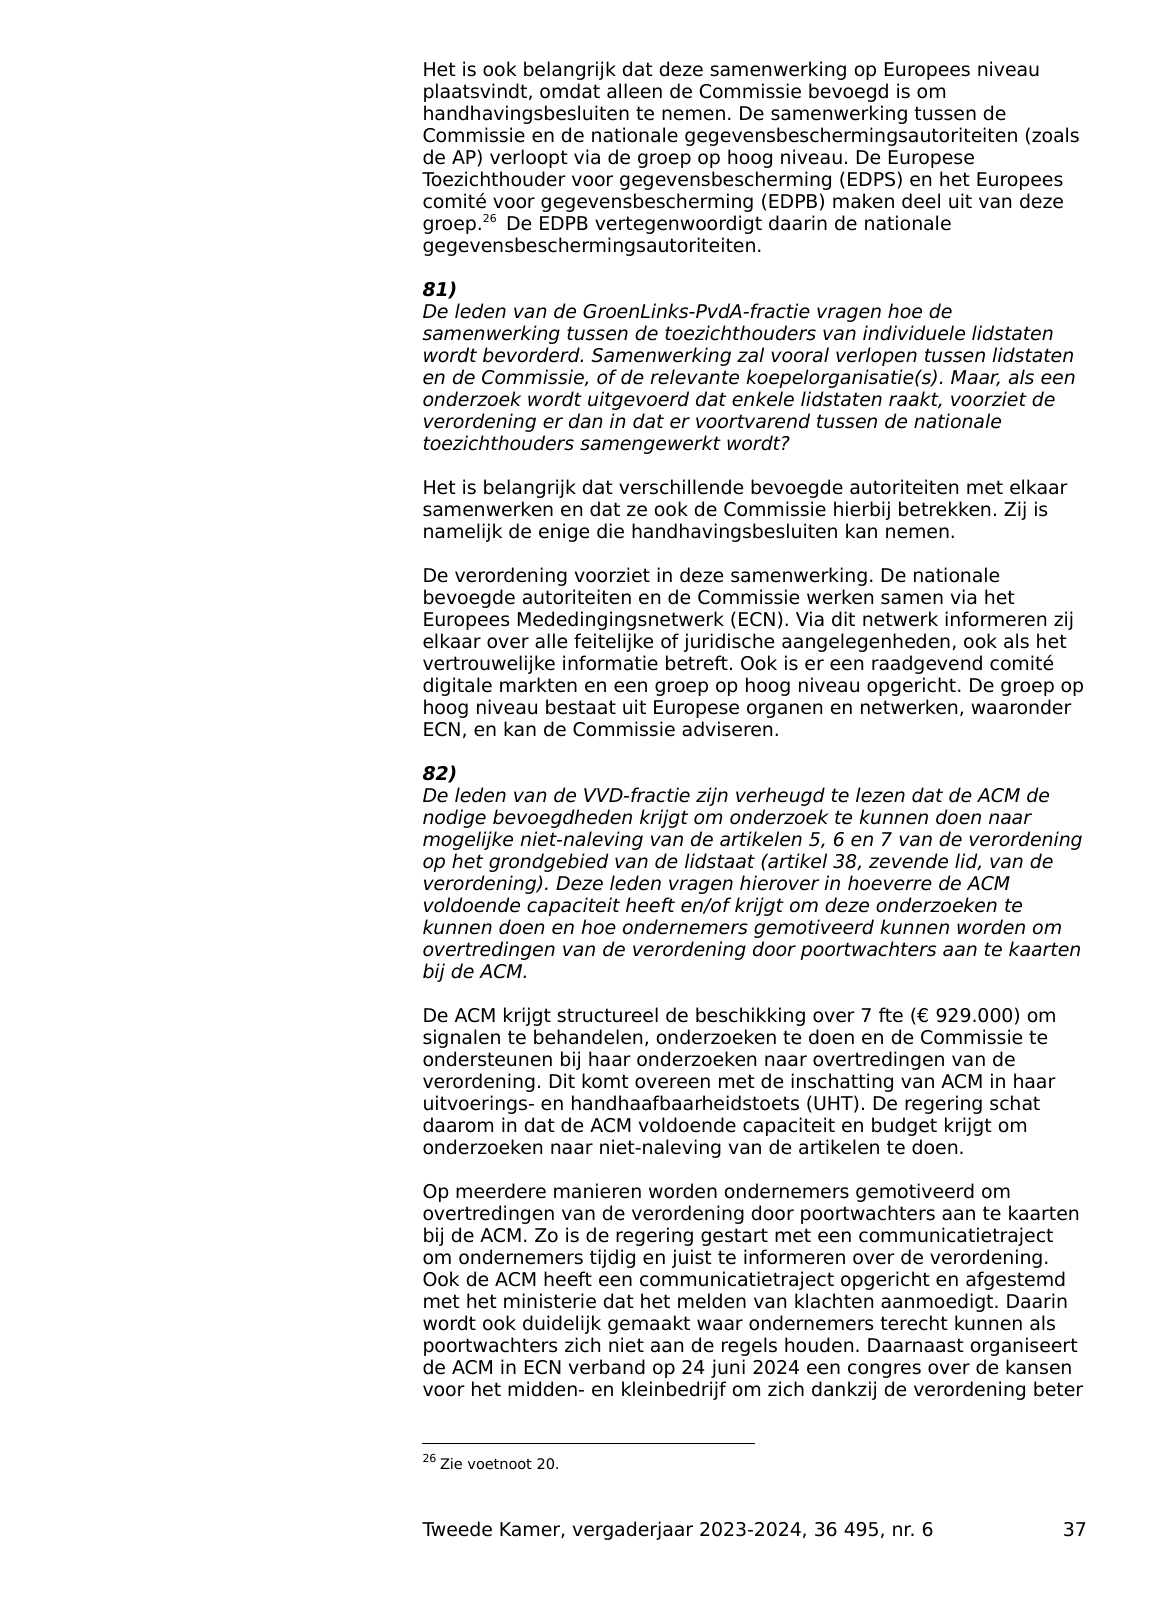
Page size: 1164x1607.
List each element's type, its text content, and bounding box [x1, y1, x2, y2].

text 82) [422, 763, 1087, 785]
text De leden van de VVD-fractie zijn verheugd te lezen dat de ACM de nodige bevoegdheden krijgt om onderzoek te kunnen doen naar mogelijke niet-naleving van de artikelen 5, 6 en 7 van de verordening op het grondgebied van de lidstaat (artikel 38, zevende lid, van de verordening). Deze leden vragen hierover in hoeverre de ACM voldoende capaciteit heeft en/of krijgt om deze onderzoeken te kunnen doen en hoe ondernemers gemotiveerd kunnen worden om overtredingen van de verordening door poortwachters aan te kaarten bij de ACM. [422, 785, 1087, 983]
text Zie voetnoot 20. [422, 1452, 1087, 1474]
text De verordening voorziet in deze samenwerking. De nationale bevoegde autoriteiten en de Commissie werken samen via het Europees Mededingingsnetwerk (ECN). Via dit netwerk informeren zij elkaar over alle feitelijke of juridische aangelegenheden, ook als het vertrouwelijke informatie betreft. Ook is er een raadgevend comité digitale markten en een groep op hoog niveau opgericht. De groep op hoog niveau bestaat uit Europese organen en netwerken, waaronder ECN, en kan de Commissie adviseren. [422, 565, 1087, 741]
text Het is belangrijk dat verschillende bevoegde autoriteiten met elkaar samenwerken en dat ze ook de Commissie hierbij betrekken. Zij is namelijk de enige die handhavingsbesluiten kan nemen. [422, 477, 1087, 543]
text 81) [422, 279, 1087, 301]
text Op meerdere manieren worden ondernemers gemotiveerd om overtredingen van de verordening door poortwachters aan te kaarten bij de ACM. Zo is de regering gestart met een communicatietraject om ondernemers tijdig en juist te informeren over de verordening. Ook de ACM heeft een communicatietraject opgericht en afgestemd met het ministerie dat het melden van klachten aanmoedigt. Daarin wordt ook duidelijk gemaakt waar ondernemers terecht kunnen als poortwachters zich niet aan de regels houden. Daarnaast organiseert de ACM in ECN verband op 24 juni 2024 een congres over de kansen voor het midden- en kleinbedrijf om zich dankzij de verordening beter [422, 1181, 1087, 1401]
text Het is ook belangrijk dat deze samenwerking op Europees niveau plaatsvindt, omdat alleen de Commissie bevoegd is om handhavingsbesluiten te nemen. De samenwerking tussen de Commissie en de nationale gegevensbeschermingsautoriteiten (zoals de AP) verloopt via de groep op hoog niveau. De Europese Toezichthouder voor gegevensbescherming (EDPS) en het Europees comité voor gegevensbescherming (EDPB) maken deel uit van deze groep. De EDPB vertegenwoordigt daarin de nationale gegevensbeschermingsautoriteiten. [422, 59, 1087, 257]
text De leden van de GroenLinks-PvdA-fractie vragen hoe de samenwerking tussen de toezichthouders van individuele lidstaten wordt bevorderd. Samenwerking zal vooral verlopen tussen lidstaten en de Commissie, of de relevante koepelorganisatie(s). Maar, als een onderzoek wordt uitgevoerd dat enkele lidstaten raakt, voorziet de verordening er dan in dat er voortvarend tussen de nationale toezichthouders samengewerkt wordt? [422, 301, 1087, 455]
text De ACM krijgt structureel de beschikking over 7 fte (€ 929.000) om signalen te behandelen, onderzoeken te doen en de Commissie te ondersteunen bij haar onderzoeken naar overtredingen van de verordening. Dit komt overeen met de inschatting van ACM in haar uitvoerings- en handhaafbaarheidstoets (UHT). De regering schat daarom in dat de ACM voldoende capaciteit en budget krijgt om onderzoeken naar niet-naleving van de artikelen te doen. [422, 1005, 1087, 1159]
